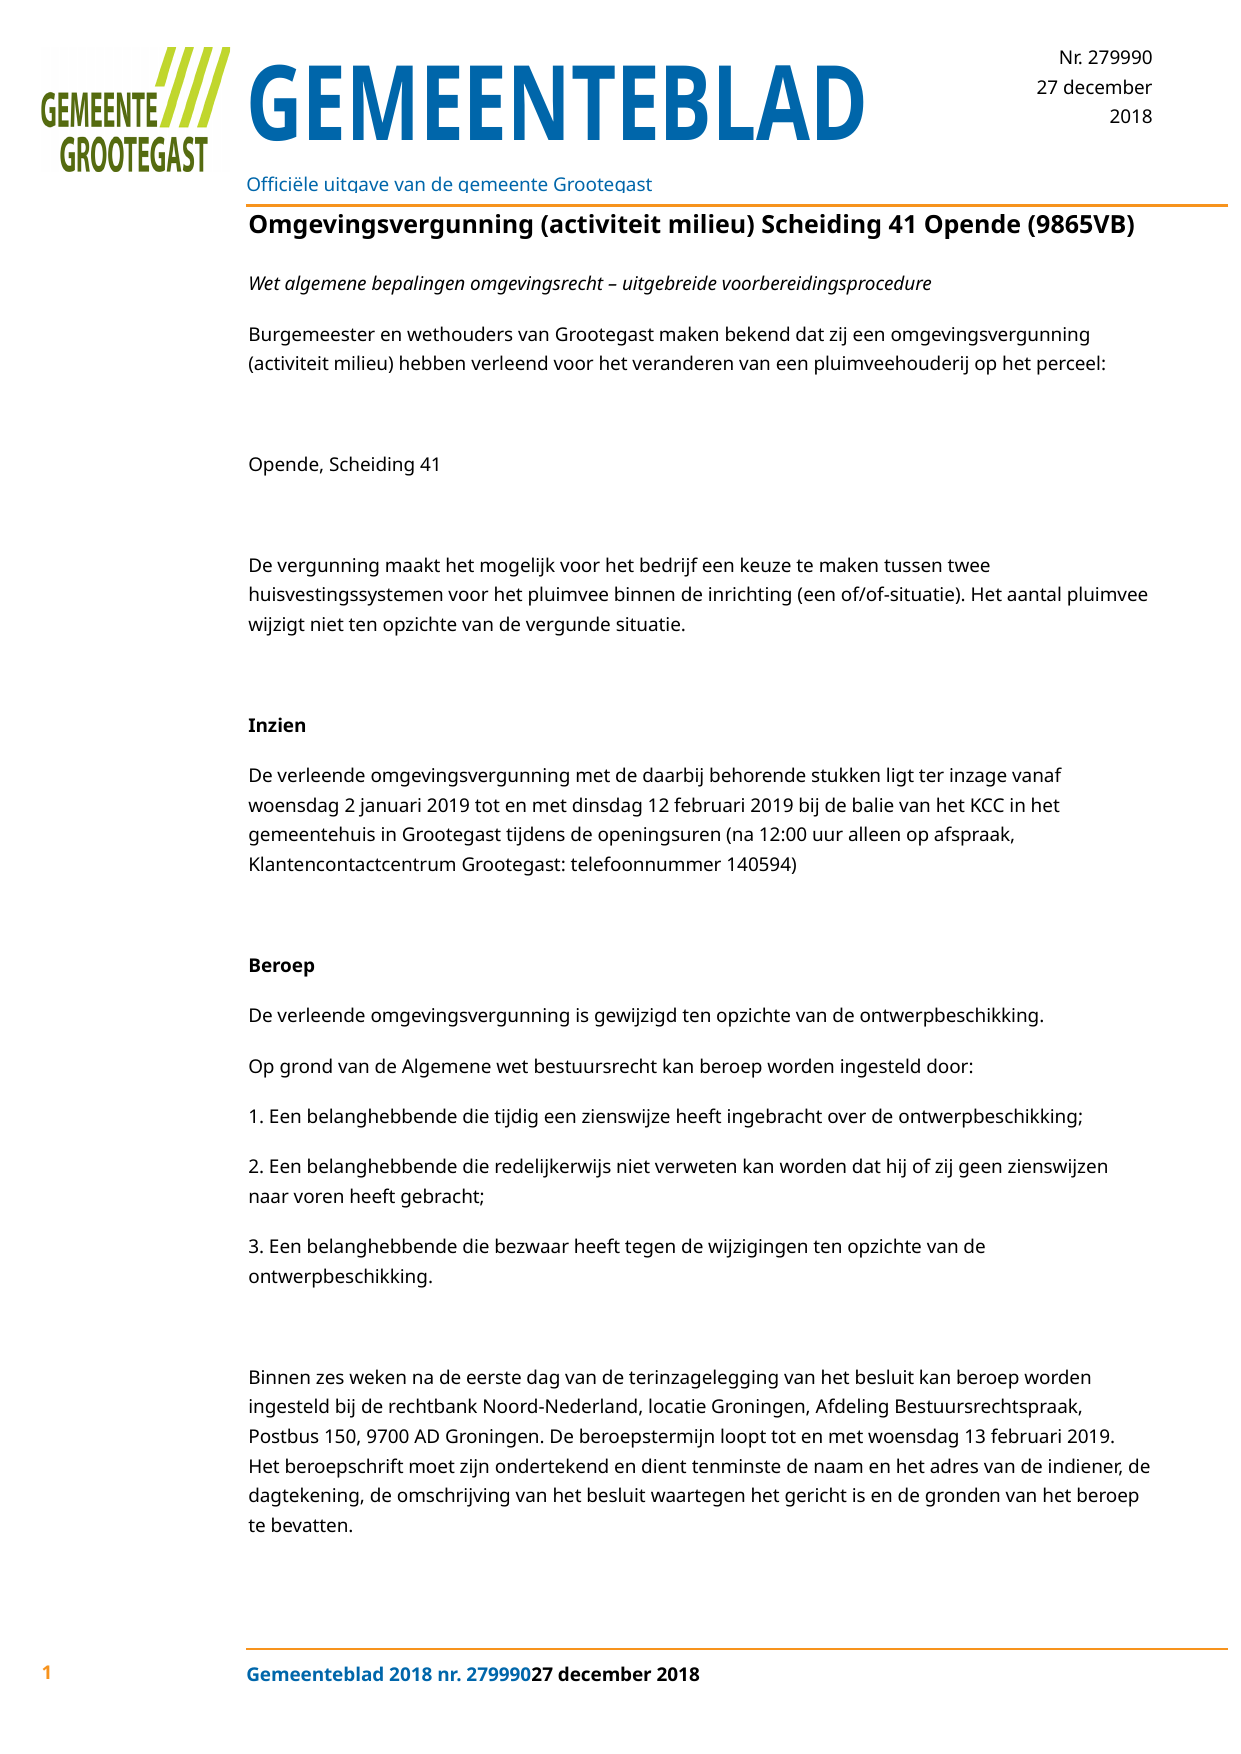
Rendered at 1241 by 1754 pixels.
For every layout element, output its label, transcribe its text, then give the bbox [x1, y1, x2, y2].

text 1. Een belanghebbende die tijdig een zienswijze heeft ingebracht over de ontwerpbeschikking; [248, 1103, 1152, 1129]
text 3. Een belanghebbende die bezwaar heeft tegen de wijzigingen ten opzichte van de ontwerpbeschikking. [248, 1234, 1152, 1289]
text Op grond van de Algemene wet bestuursrecht kan beroep worden ingesteld door: [248, 1053, 1152, 1078]
text Beroep [248, 952, 1152, 978]
text Inzien [248, 712, 1152, 738]
text Wet algemene bepalingen omgevingsrecht – uitgebreide voorbereidingsprocedure [248, 270, 1152, 296]
text 2. Een belanghebbende die redelijkerwijs niet verweten kan worden dat hij of zij geen zienswijzen naar voren heeft gebracht; [248, 1154, 1152, 1209]
text Opende, Scheiding 41 [248, 451, 1152, 477]
text De vergunning maakt het mogelijk voor het bedrijf een keuze te maken tussen twee huisvestingssystemen voor het pluimvee binnen de inrichting (een of/of-situatie). Het aantal pluimvee wijzigt niet ten opzichte van de vergunde situatie. [248, 552, 1152, 637]
text De verleende omgevingsvergunning met de daarbij behorende stukken ligt ter inzage vanaf woensdag 2 januari 2019 tot en met dinsdag 12 februari 2019 bij de balie van het KCC in het gemeentehuis in Grootegast tijdens de openingsuren (na 12:00 uur alleen op afspraak, Klantencontactcentrum Grootegast: telefoonnummer 140594) [248, 762, 1152, 877]
text Omgevingsvergunning (activiteit milieu) Scheiding 41 Opende (9865VB) [248, 207, 1152, 241]
picture [41, 47, 231, 172]
text De verleende omgevingsvergunning is gewijzigd ten opzichte van de ontwerpbeschikking. [248, 1002, 1152, 1028]
text Binnen zes weken na de eerste dag van de terinzagelegging van het besluit kan beroep worden ingesteld bij de rechtbank Noord-Nederland, locatie Groningen, Afdeling Bestuursrechtspraak, Postbus 150, 9700 AD Groningen. De beroepstermijn loopt tot en met woensdag 13 februari 2019. Het beroepschrift moet zijn ondertekend en dient tenminste de naam en het adres van de indiener, de dagtekening, de omschrijving van het besluit waartegen het gericht is en de gronden van het beroep te bevatten. [248, 1364, 1152, 1538]
text Burgemeester en wethouders van Grootegast maken bekend dat zij een omgevingsvergunning (activiteit milieu) hebben verleend voor het veranderen van een pluimveehouderij op het perceel: [248, 321, 1152, 376]
